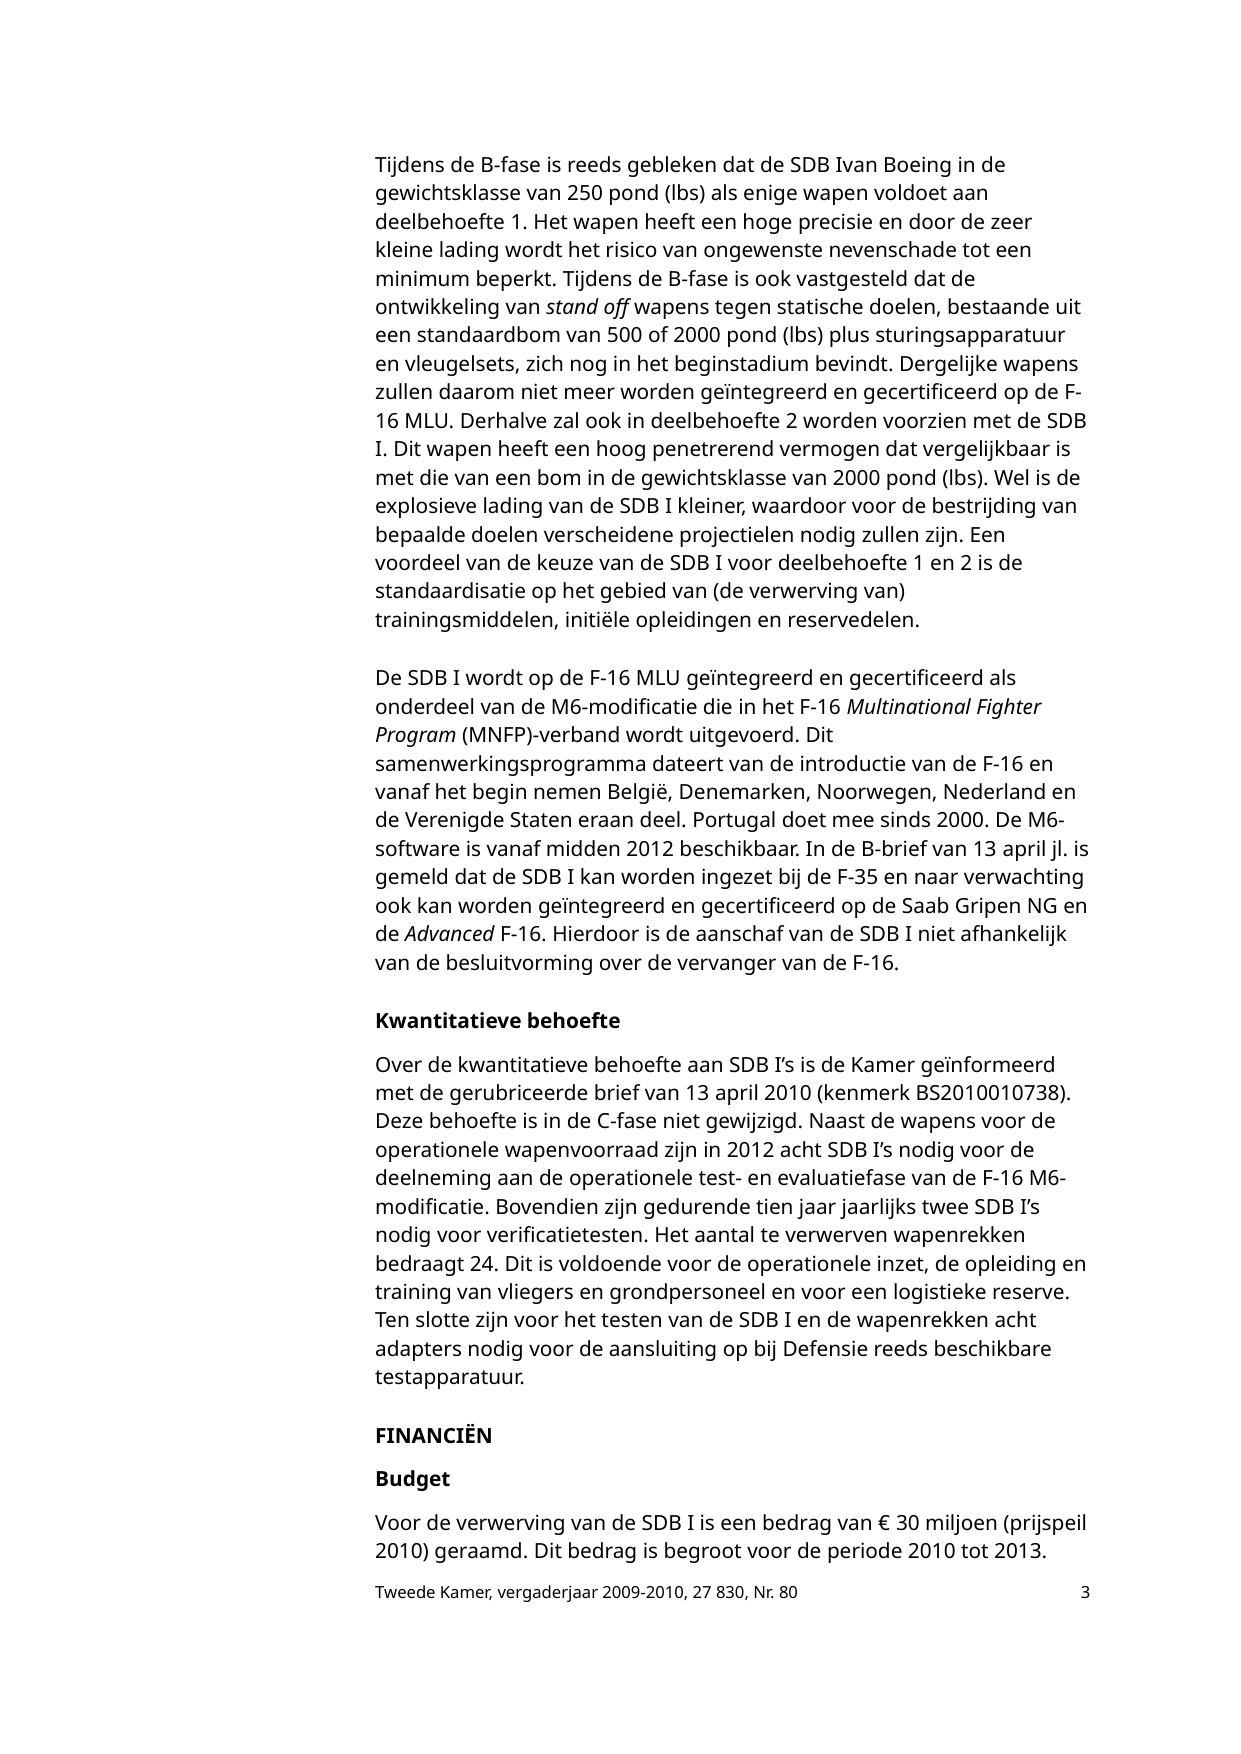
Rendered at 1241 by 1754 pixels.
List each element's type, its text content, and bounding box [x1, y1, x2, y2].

text Voor de verwerving van de SDB I is een bedrag van € 30 miljoen (prijspeil 2010) geraamd. Dit bedrag is begroot voor de periode 2010 tot 2013. [375, 1508, 1090, 1565]
text FINANCIËN [375, 1421, 1090, 1449]
text Tijdens de B-fase is reeds gebleken dat de SDB Ivan Boeing in de gewichtsklasse van 250 pond (lbs) als enige wapen voldoet aan deelbehoefte 1. Het wapen heeft een hoge precisie en door de zeer kleine lading wordt het risico van ongewenste nevenschade tot een minimum beperkt. Tijdens de B-fase is ook vastgesteld dat de ontwikkeling van stand off wapens tegen statische doelen, bestaande uit een standaardbom van 500 of 2000 pond (lbs) plus sturingsapparatuur en vleugelsets, zich nog in het beginstadium bevindt. Dergelijke wapens zullen daarom niet meer worden geïntegreerd en gecertificeerd op de F-16 MLU. Derhalve zal ook in deelbehoefte 2 worden voorzien met de SDB I. Dit wapen heeft een hoog penetrerend vermogen dat vergelijkbaar is met die van een bom in de gewichtsklasse van 2000 pond (lbs). Wel is de explosieve lading van de SDB I kleiner, waardoor voor de bestrijding van bepaalde doelen verscheidene projectielen nodig zullen zijn. Een voordeel van de keuze van de SDB I voor deelbehoefte 1 en 2 is de standaardisatie op het gebied van (de verwerving van) trainingsmiddelen, initiële opleidingen en reservedelen. [375, 150, 1090, 633]
text Over de kwantitatieve behoefte aan SDB I’s is de Kamer geïnformeerd met de gerubriceerde brief van 13 april 2010 (kenmerk BS2010010738). Deze behoefte is in de C-fase niet gewijzigd. Naast de wapens voor de operationele wapenvoorraad zijn in 2012 acht SDB I’s nodig voor de deelneming aan de operationele test- en evaluatiefase van de F-16 M6-modificatie. Bovendien zijn gedurende tien jaar jaarlijks twee SDB I’s nodig voor verificatietesten. Het aantal te verwerven wapenrekken bedraagt 24. Dit is voldoende voor de operationele inzet, de opleiding en training van vliegers en grondpersoneel en voor een logistieke reserve. Ten slotte zijn voor het testen van de SDB I en de wapenrekken acht adapters nodig voor de aansluiting op bij Defensie reeds beschikbare testapparatuur. [375, 1050, 1090, 1391]
text De SDB I wordt op de F-16 MLU geïntegreerd en gecertificeerd als onderdeel van de M6-modificatie die in het F-16 Multinational Fighter Program (MNFP)-verband wordt uitgevoerd. Dit samenwerkingsprogramma dateert van de introductie van de F-16 en vanaf het begin nemen België, Denemarken, Noorwegen, Nederland en de Verenigde Staten eraan deel. Portugal doet mee sinds 2000. De M6-software is vanaf midden 2012 beschikbaar. In de B-brief van 13 april jl. is gemeld dat de SDB I kan worden ingezet bij de F-35 en naar verwachting ook kan worden geïntegreerd en gecertificeerd op de Saab Gripen NG en de Advanced F-16. Hierdoor is de aanschaf van de SDB I niet afhankelijk van de besluitvorming over de vervanger van de F-16. [375, 663, 1090, 976]
text Budget [375, 1464, 1090, 1493]
text Kwantitatieve behoefte [375, 1006, 1090, 1035]
